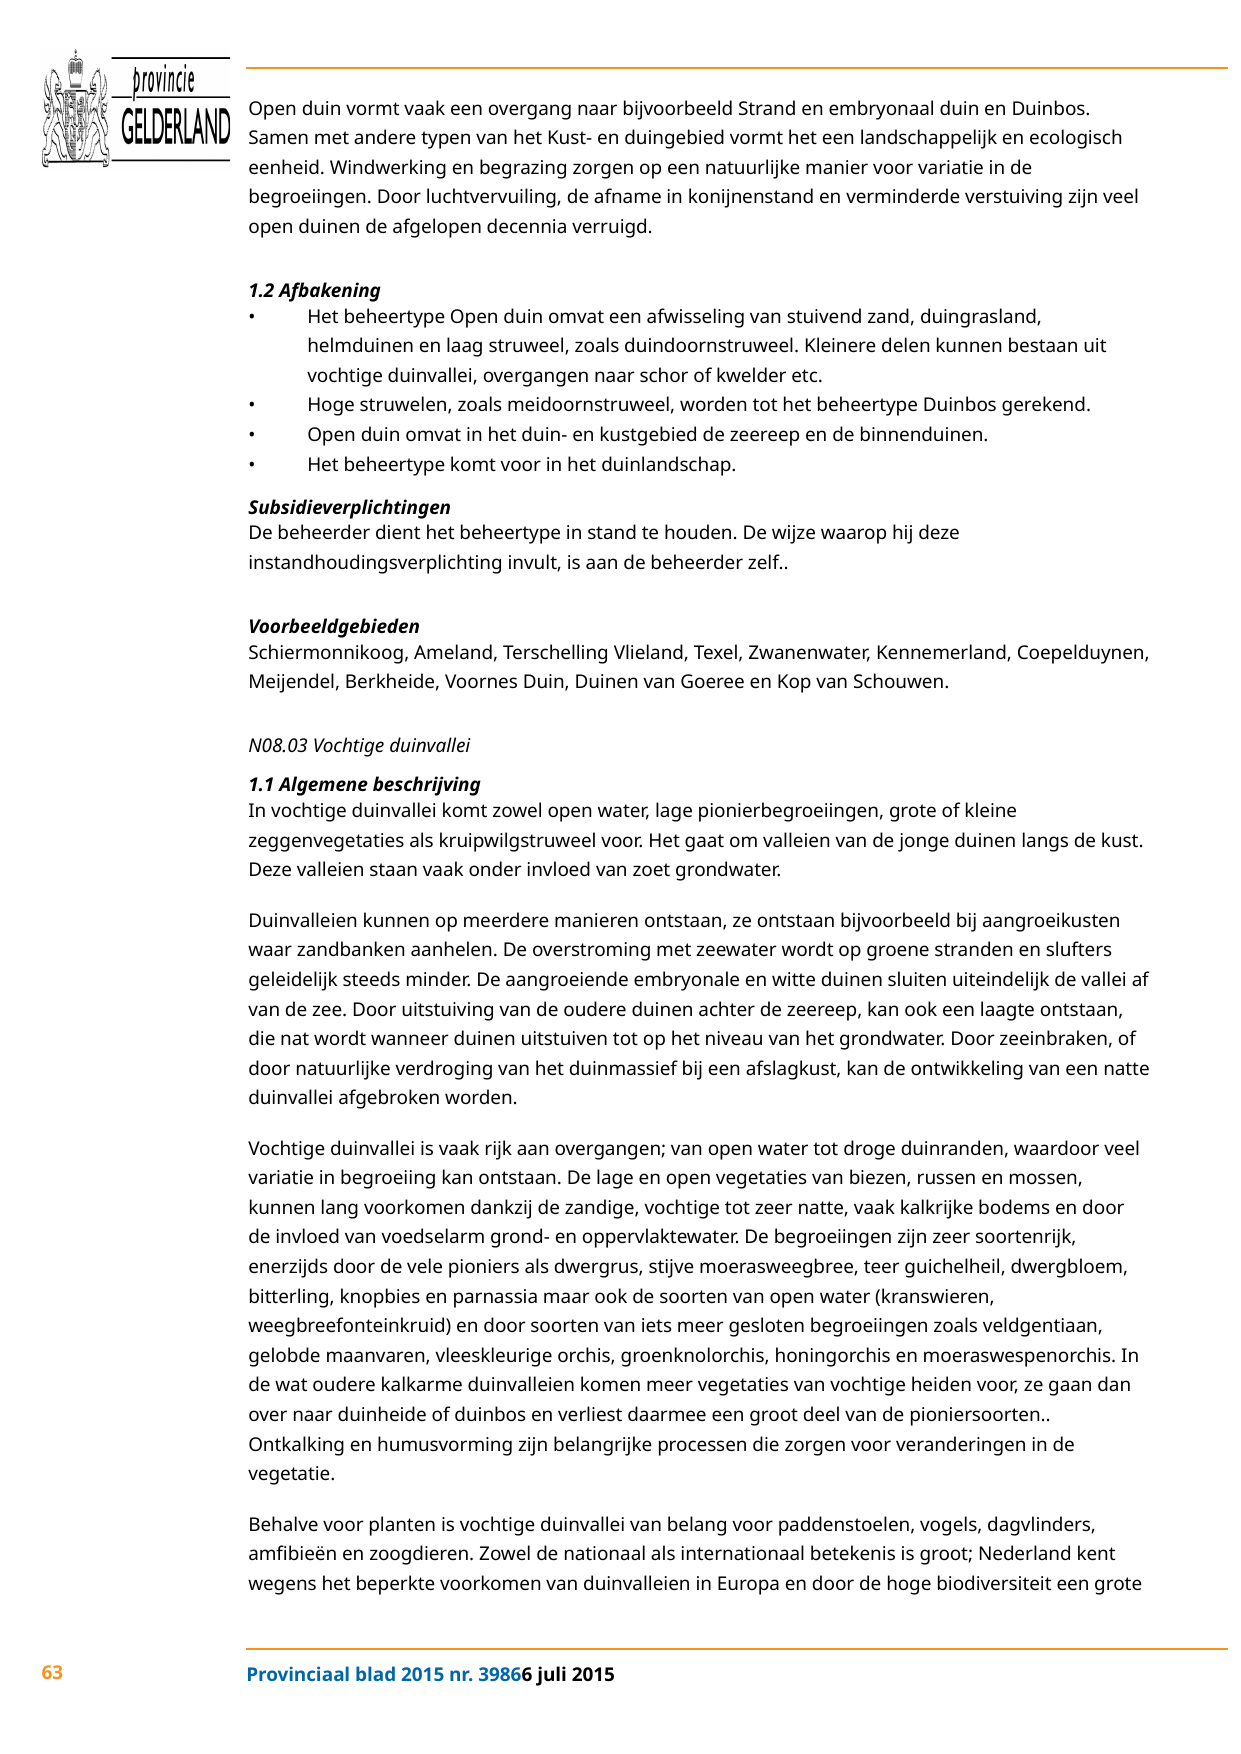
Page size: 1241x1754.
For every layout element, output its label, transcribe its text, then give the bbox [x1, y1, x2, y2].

text Open duin vormt vaak een overgang naar bijvoorbeeld Strand en embryonaal duin en Duinbos. Samen met andere typen van het Kust- en duingebied vormt het een landschappelijk en ecologisch eenheid. Windwerking en begrazing zorgen op een natuurlijke manier voor variatie in de begroeiingen. Door luchtvervuiling, de afname in konijnenstand en verminderde verstuiving zijn veel open duinen de afgelopen decennia verruigd. [248, 95, 1152, 239]
text Behalve voor planten is vochtige duinvallei van belang voor paddenstoelen, vogels, dagvlinders, amfibieën en zoogdieren. Zowel de nationaal als internationaal betekenis is groot; Nederland kent wegens het beperkte voorkomen van duinvalleien in Europa en door de hoge biodiversiteit een grote [248, 1511, 1152, 1596]
text Subsidieverplichtingen [248, 494, 1152, 519]
text Voorbeeldgebieden [248, 613, 1152, 639]
text 1.2 Afbakening [248, 277, 1152, 303]
text Schiermonnikoog, Ameland, Terschelling Vlieland, Texel, Zwanenwater, Kennemerland, Coepelduynen, Meijendel, Berkheide, Voornes Duin, Duinen van Goeree en Kop van Schouwen. [248, 639, 1152, 694]
text In vochtige duinvallei komt zowel open water, lage pionierbegroeiingen, grote of kleine zeggenvegetaties als kruipwilgstruweel voor. Het gaat om valleien van de jonge duinen langs de kust. Deze valleien staan vaak onder invloed van zoet grondwater. [248, 797, 1152, 882]
list Hoge struwelen, zoals meidoornstruweel, worden tot het beheertype Duinbos gerekend. [248, 392, 1152, 417]
text Duinvalleien kunnen op meerdere manieren ontstaan, ze ontstaan bijvoorbeeld bij aangroeikusten waar zandbanken aanhelen. De overstroming met zeewater wordt op groene stranden en slufters geleidelijk steeds minder. De aangroeiende embryonale en witte duinen sluiten uiteindelijk de vallei af van de zee. Door uitstuiving van de oudere duinen achter de zeereep, kan ook een laagte ontstaan, die nat wordt wanneer duinen uitstuiven tot op het niveau van het grondwater. Door zeeinbraken, of door natuurlijke verdroging van het duinmassief bij een afslagkust, kan de ontwikkeling van een natte duinvallei afgebroken worden. [248, 907, 1152, 1110]
list Open duin omvat in het duin- en kustgebied de zeereep en de binnenduinen. [248, 421, 1152, 447]
picture [41, 47, 231, 172]
list Het beheertype komt voor in het duinlandschap. [248, 451, 1152, 476]
list Het beheertype Open duin omvat een afwisseling van stuivend zand, duingrasland, helmduinen en laag struweel, zoals duindoornstruweel. Kleinere delen kunnen bestaan uit vochtige duinvallei, overgangen naar schor of kwelder etc. [248, 303, 1152, 388]
text 1.1 Algemene beschrijving [248, 772, 1152, 797]
text De beheerder dient het beheertype in stand te houden. De wijze waarop hij deze instandhoudingsverplichting invult, is aan de beheerder zelf.. [248, 519, 1152, 575]
text Vochtige duinvallei is vaak rijk aan overgangen; van open water tot droge duinranden, waardoor veel variatie in begroeiing kan ontstaan. De lage en open vegetaties van biezen, russen en mossen, kunnen lang voorkomen dankzij de zandige, vochtige tot zeer natte, vaak kalkrijke bodems en door de invloed van voedselarm grond- en oppervlaktewater. De begroeiingen zijn zeer soortenrijk, enerzijds door de vele pioniers als dwergrus, stijve moerasweegbree, teer guichelheil, dwergbloem, bitterling, knopbies en parnassia maar ook de soorten van open water (kranswieren, weegbreefonteinkruid) en door soorten van iets meer gesloten begroeiingen zoals veldgentiaan, gelobde maanvaren, vleeskleurige orchis, groenknolorchis, honingorchis en moeraswespenorchis. In de wat oudere kalkarme duinvalleien komen meer vegetaties van vochtige heiden voor, ze gaan dan over naar duinheide of duinbos en verliest daarmee een groot deel van de pioniersoorten.. Ontkalking en humusvorming zijn belangrijke processen die zorgen voor veranderingen in de vegetatie. [248, 1135, 1152, 1486]
text N08.03 Vochtige duinvallei [248, 732, 1152, 758]
